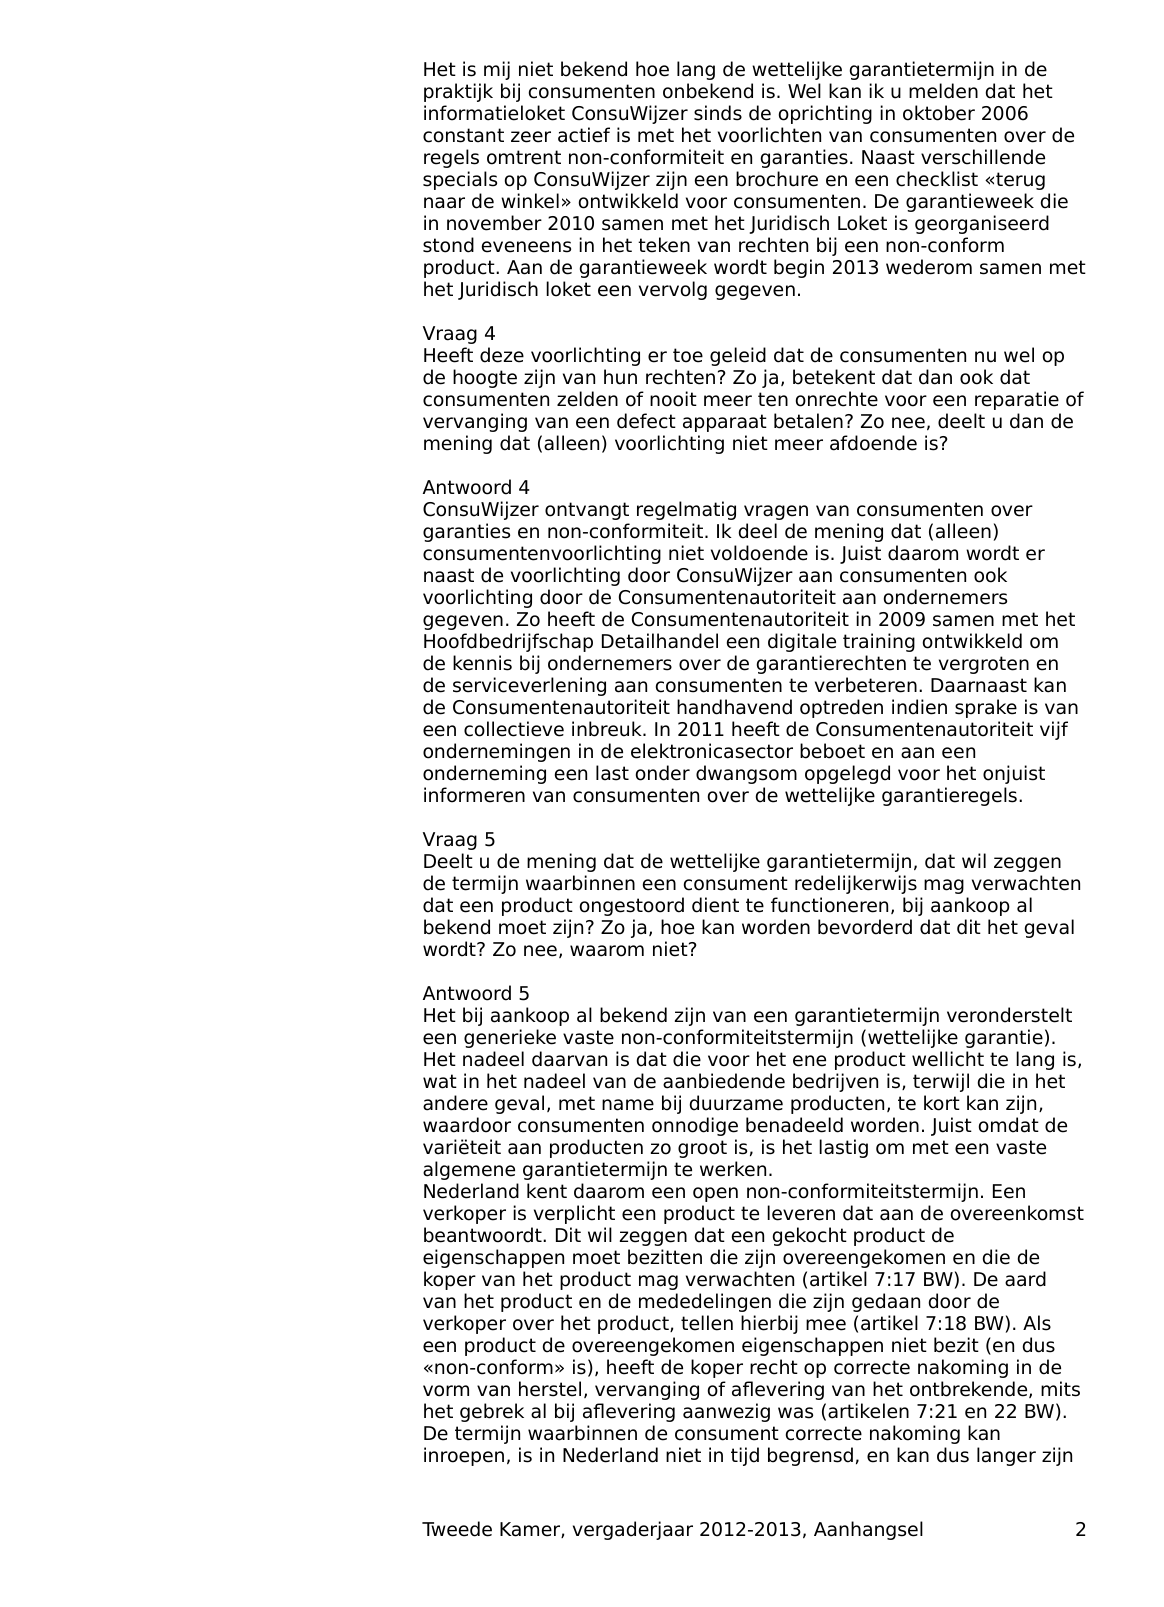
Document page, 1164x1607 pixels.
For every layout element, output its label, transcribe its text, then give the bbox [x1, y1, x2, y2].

text Het bij aankoop al bekend zijn van een garantietermijn veronderstelt een generieke vaste non-conformiteitstermijn (wettelijke garantie). Het nadeel daarvan is dat die voor het ene product wellicht te lang is, wat in het nadeel van de aanbiedende bedrijven is, terwijl die in het andere geval, met name bij duurzame producten, te kort kan zijn, waardoor consumenten onnodige benadeeld worden. Juist omdat de variëteit aan producten zo groot is, is het lastig om met een vaste algemene garantietermijn te werken. [422, 1005, 1087, 1181]
text ConsuWijzer ontvangt regelmatig vragen van consumenten over garanties en non-conformiteit. Ik deel de mening dat (alleen) consumentenvoorlichting niet voldoende is. Juist daarom wordt er naast de voorlichting door ConsuWijzer aan consumenten ook voorlichting door de Consumentenautoriteit aan ondernemers gegeven. Zo heeft de Consumentenautoriteit in 2009 samen met het Hoofdbedrijfschap Detailhandel een digitale training ontwikkeld om de kennis bij ondernemers over de garantierechten te vergroten en de serviceverlening aan consumenten te verbeteren. Daarnaast kan de Consumentenautoriteit handhavend optreden indien sprake is van een collectieve inbreuk. In 2011 heeft de Consumentenautoriteit vijf ondernemingen in de elektronicasector beboet en aan een onderneming een last onder dwangsom opgelegd voor het onjuist informeren van consumenten over de wettelijke garantieregels. [422, 499, 1087, 807]
text Het is mij niet bekend hoe lang de wettelijke garantietermijn in de praktijk bij consumenten onbekend is. Wel kan ik u melden dat het informatieloket ConsuWijzer sinds de oprichting in oktober 2006 constant zeer actief is met het voorlichten van consumenten over de regels omtrent non-conformiteit en garanties. Naast verschillende specials op ConsuWijzer zijn een brochure en een checklist «terug naar de winkel» ontwikkeld voor consumenten. De garantieweek die in november 2010 samen met het Juridisch Loket is georganiseerd stond eveneens in het teken van rechten bij een non-conform product. Aan de garantieweek wordt begin 2013 wederom samen met het Juridisch loket een vervolg gegeven. [422, 59, 1087, 301]
text Antwoord 4 [422, 477, 1087, 499]
text Vraag 5 [422, 829, 1087, 851]
text Heeft deze voorlichting er toe geleid dat de consumenten nu wel op de hoogte zijn van hun rechten? Zo ja, betekent dat dan ook dat consumenten zelden of nooit meer ten onrechte voor een reparatie of vervanging van een defect apparaat betalen? Zo nee, deelt u dan de mening dat (alleen) voorlichting niet meer afdoende is? [422, 345, 1087, 455]
text Antwoord 5 [422, 983, 1087, 1005]
text Deelt u de mening dat de wettelijke garantietermijn, dat wil zeggen de termijn waarbinnen een consument redelijkerwijs mag verwachten dat een product ongestoord dient te functioneren, bij aankoop al bekend moet zijn? Zo ja, hoe kan worden bevorderd dat dit het geval wordt? Zo nee, waarom niet? [422, 851, 1087, 961]
text Nederland kent daarom een open non-conformiteitstermijn. Een verkoper is verplicht een product te leveren dat aan de overeenkomst beantwoordt. Dit wil zeggen dat een gekocht product de eigenschappen moet bezitten die zijn overeengekomen en die de koper van het product mag verwachten (artikel 7:17 BW). De aard van het product en de mededelingen die zijn gedaan door de verkoper over het product, tellen hierbij mee (artikel 7:18 BW). Als een product de overeengekomen eigenschappen niet bezit (en dus «non-conform» is), heeft de koper recht op correcte nakoming in de vorm van herstel, vervanging of aflevering van het ontbrekende, mits het gebrek al bij aflevering aanwezig was (artikelen 7:21 en 22 BW). De termijn waarbinnen de consument correcte nakoming kan inroepen, is in Nederland niet in tijd begrensd, en kan dus langer zijn [422, 1181, 1087, 1467]
text Vraag 4 [422, 323, 1087, 345]
